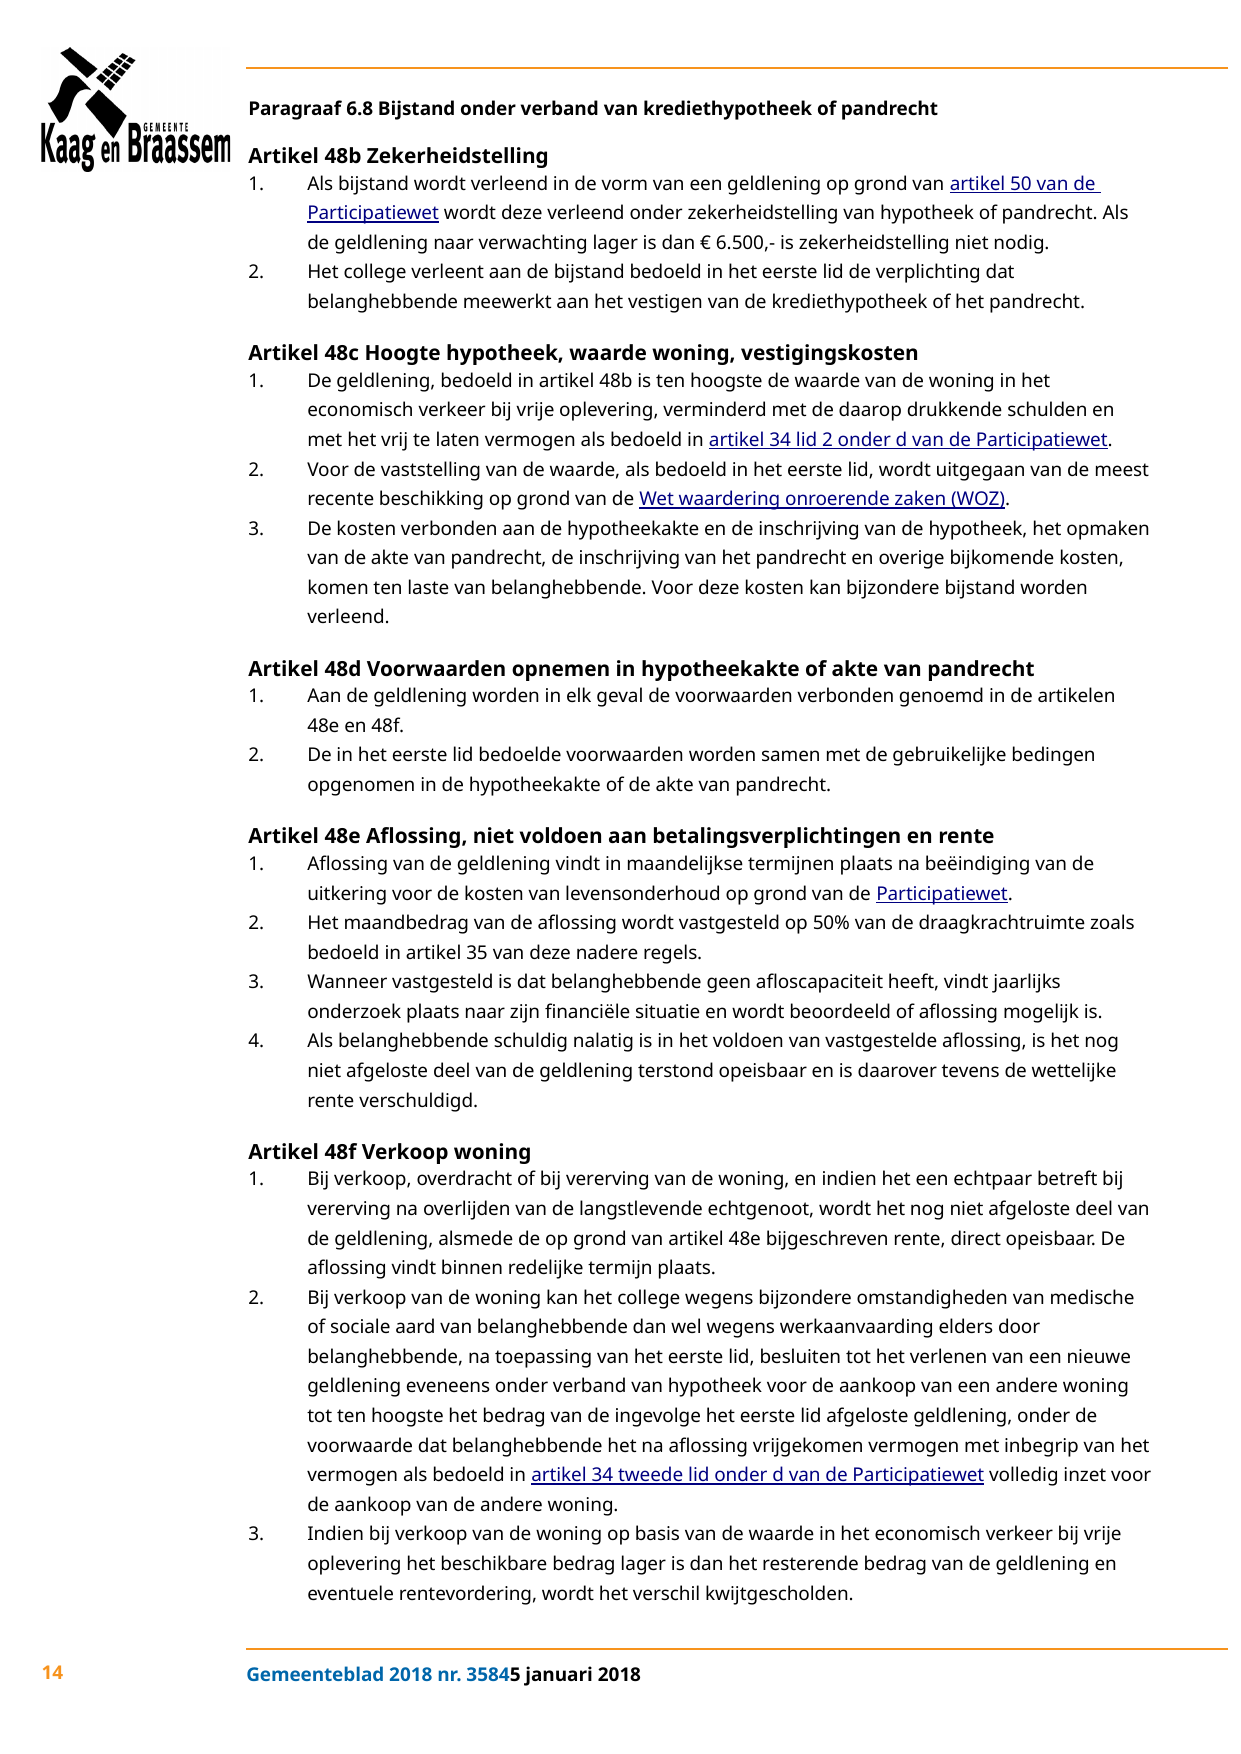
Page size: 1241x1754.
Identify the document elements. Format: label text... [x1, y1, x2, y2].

list Aflossing van de geldlening vindt in maandelijkse termijnen plaats na beëindiging van de uitkering voor de kosten van levensonderhoud op grond van de Participatiewet. [248, 850, 1152, 905]
list Indien bij verkoop van de woning op basis van de waarde in het economisch verkeer bij vrije oplevering het beschikbare bedrag lager is dan het resterende bedrag van de geldlening en eventuele rentevordering, wordt het verschil kwijtgescholden. [248, 1521, 1152, 1606]
list Bij verkoop van de woning kan het college wegens bijzondere omstandigheden van medische of sociale aard van belanghebbende dan wel wegens werkaanvaarding elders door belanghebbende, na toepassing van het eerste lid, besluiten tot het verlenen van een nieuwe geldlening eveneens onder verband van hypotheek voor de aankoop van een andere woning tot ten hoogste het bedrag van de ingevolge het eerste lid afgeloste geldlening, onder de voorwaarde dat belanghebbende het na aflossing vrijgekomen vermogen met inbegrip van het vermogen als bedoeld in artikel 34 tweede lid onder d van de Participatiewet volledig inzet voor de aankoop van de andere woning. [248, 1284, 1152, 1517]
list De in het eerste lid bedoelde voorwaarden worden samen met de gebruikelijke bedingen opgenomen in de hypotheekakte of de akte van pandrecht. [248, 742, 1152, 797]
list Het maandbedrag van de aflossing wordt vastgesteld op 50% van de draagkrachtruimte zoals bedoeld in artikel 35 van deze nadere regels. [248, 909, 1152, 964]
text Artikel 48f Verkoop woning [248, 1137, 1152, 1166]
list De kosten verbonden aan de hypotheekakte en de inschrijving van de hypotheek, het opmaken van de akte van pandrecht, de inschrijving van het pandrecht en overige bijkomende kosten, komen ten laste van belanghebbende. Voor deze kosten kan bijzondere bijstand worden verleend. [248, 515, 1152, 629]
list Als belanghebbende schuldig nalatig is in het voldoen van vastgestelde aflossing, is het nog niet afgeloste deel van de geldlening terstond opeisbaar en is daarover tevens de wettelijke rente verschuldigd. [248, 1028, 1152, 1112]
list Voor de vaststelling van de waarde, als bedoeld in het eerste lid, wordt uitgegaan van de meest recente beschikking op grond van de Wet waardering onroerende zaken (WOZ). [248, 456, 1152, 511]
list Het college verleent aan de bijstand bedoeld in het eerste lid de verplichting dat belanghebbende meewerkt aan het vestigen van de krediethypotheek of het pandrecht. [248, 258, 1152, 314]
list Wanneer vastgesteld is dat belanghebbende geen afloscapaciteit heeft, vindt jaarlijks onderzoek plaats naar zijn financiële situatie en wordt beoordeeld of aflossing mogelijk is. [248, 968, 1152, 1024]
list De geldlening, bedoeld in artikel 48b is ten hoogste de waarde van de woning in het economisch verkeer bij vrije oplevering, verminderd met de daarop drukkende schulden en met het vrij te laten vermogen als bedoeld in artikel 34 lid 2 onder d van de Participatiewet. [248, 367, 1152, 452]
text Artikel 48e Aflossing, niet voldoen aan betalingsverplichtingen en rente [248, 822, 1152, 850]
text Paragraaf 6.8 Bijstand onder verband van krediethypotheek of pandrecht [248, 95, 1152, 121]
list Bij verkoop, overdracht of bij vererving van de woning, en indien het een echtpaar betreft bij vererving na overlijden van de langstlevende echtgenoot, wordt het nog niet afgeloste deel van de geldlening, alsmede de op grond van artikel 48e bijgeschreven rente, direct opeisbaar. De aflossing vindt binnen redelijke termijn plaats. [248, 1166, 1152, 1280]
text Artikel 48c Hoogte hypotheek, waarde woning, vestigingskosten [248, 338, 1152, 367]
list Aan de geldlening worden in elk geval de voorwaarden verbonden genoemd in de artikelen 48e en 48f. [248, 682, 1152, 738]
text Artikel 48b Zekerheidstelling [248, 141, 1152, 170]
picture [41, 47, 231, 172]
list Als bijstand wordt verleend in de vorm van een geldlening op grond van artikel 50 van de Participatiewet wordt deze verleend onder zekerheidstelling van hypotheek of pandrecht. Als de geldlening naar verwachting lager is dan € 6.500,- is zekerheidstelling niet nodig. [248, 170, 1152, 255]
text Artikel 48d Voorwaarden opnemen in hypotheekakte of akte van pandrecht [248, 654, 1152, 682]
